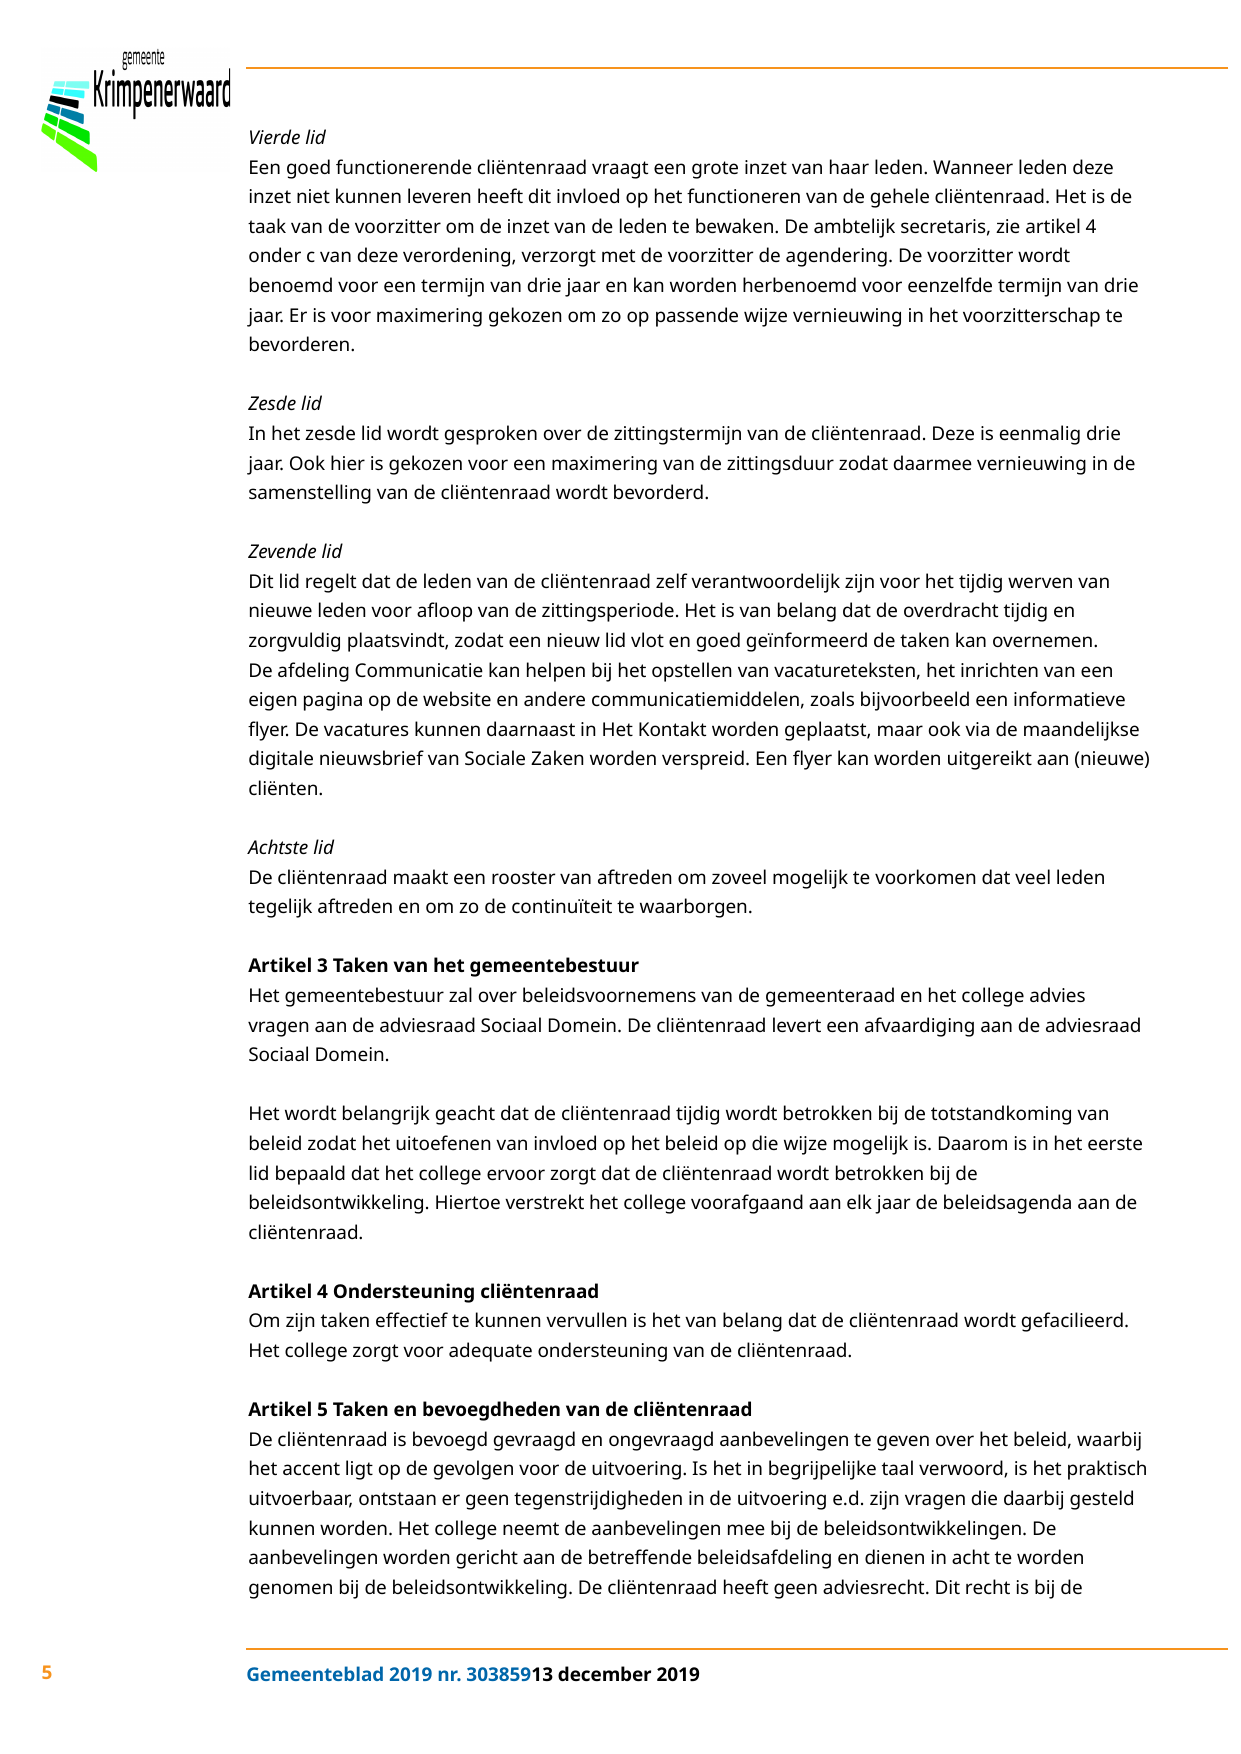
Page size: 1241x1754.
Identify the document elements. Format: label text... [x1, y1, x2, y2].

text Dit lid regelt dat de leden van de cliëntenraad zelf verantwoordelijk zijn voor het tijdig werven van nieuwe leden voor afloop van de zittingsperiode. Het is van belang dat de overdracht tijdig en zorgvuldig plaatsvindt, zodat een nieuw lid vlot en goed geïnformeerd de taken kan overnemen. [248, 568, 1152, 653]
text Artikel 3 Taken van het gemeentebestuur [248, 953, 1152, 978]
text Achtste lid [248, 834, 1152, 860]
text Een goed functionerende cliëntenraad vraagt een grote inzet van haar leden. Wanneer leden deze inzet niet kunnen leveren heeft dit invloed op het functioneren van de gehele cliëntenraad. Het is de taak van de voorzitter om de inzet van de leden te bewaken. De ambtelijk secretaris, zie artikel 4 onder c van deze verordening, verzorgt met de voorzitter de agendering. De voorzitter wordt benoemd voor een termijn van drie jaar en kan worden herbenoemd voor eenzelfde termijn van drie jaar. Er is voor maximering gekozen om zo op passende wijze vernieuwing in het voorzitterschap te bevorderen. [248, 154, 1152, 357]
text De afdeling Communicatie kan helpen bij het opstellen van vacatureteksten, het inrichten van een eigen pagina op de website en andere communicatiemiddelen, zoals bijvoorbeeld een informatieve flyer. De vacatures kunnen daarnaast in Het Kontakt worden geplaatst, maar ook via de maandelijkse digitale nieuwsbrief van Sociale Zaken worden verspreid. Een flyer kan worden uitgereikt aan (nieuwe) cliënten. [248, 657, 1152, 801]
text De cliëntenraad maakt een rooster van aftreden om zoveel mogelijk te voorkomen dat veel leden tegelijk aftreden en om zo de continuïteit te waarborgen. [248, 864, 1152, 919]
text Het gemeentebestuur zal over beleidsvoornemens van de gemeenteraad en het college advies vragen aan de adviesraad Sociaal Domein. De cliëntenraad levert een afvaardiging aan de adviesraad Sociaal Domein. [248, 982, 1152, 1067]
text Artikel 5 Taken en bevoegdheden van de cliëntenraad [248, 1396, 1152, 1422]
text Het wordt belangrijk geacht dat de cliëntenraad tijdig wordt betrokken bij de totstandkoming van beleid zodat het uitoefenen van invloed op het beleid op die wijze mogelijk is. Daarom is in het eerste lid bepaald dat het college ervoor zorgt dat de cliëntenraad wordt betrokken bij de beleidsontwikkeling. Hiertoe verstrekt het college voorafgaand aan elk jaar de beleidsagenda aan de cliëntenraad. [248, 1101, 1152, 1245]
text Artikel 4 Ondersteuning cliëntenraad [248, 1278, 1152, 1304]
text Zevende lid [248, 538, 1152, 564]
picture [41, 47, 231, 172]
text Om zijn taken effectief te kunnen vervullen is het van belang dat de cliëntenraad wordt gefacilieerd. Het college zorgt voor adequate ondersteuning van de cliëntenraad. [248, 1308, 1152, 1363]
text Vierde lid [248, 124, 1152, 150]
text In het zesde lid wordt gesproken over de zittingstermijn van de cliëntenraad. Deze is eenmalig drie jaar. Ook hier is gekozen voor een maximering van de zittingsduur zodat daarmee vernieuwing in de samenstelling van de cliëntenraad wordt bevorderd. [248, 420, 1152, 505]
text Zesde lid [248, 391, 1152, 416]
text De cliëntenraad is bevoegd gevraagd en ongevraagd aanbevelingen te geven over het beleid, waarbij het accent ligt op de gevolgen voor de uitvoering. Is het in begrijpelijke taal verwoord, is het praktisch uitvoerbaar, ontstaan er geen tegenstrijdigheden in de uitvoering e.d. zijn vragen die daarbij gesteld kunnen worden. Het college neemt de aanbevelingen mee bij de beleidsontwikkelingen. De aanbevelingen worden gericht aan de betreffende beleidsafdeling en dienen in acht te worden genomen bij de beleidsontwikkeling. De cliëntenraad heeft geen adviesrecht. Dit recht is bij de [248, 1426, 1152, 1600]
